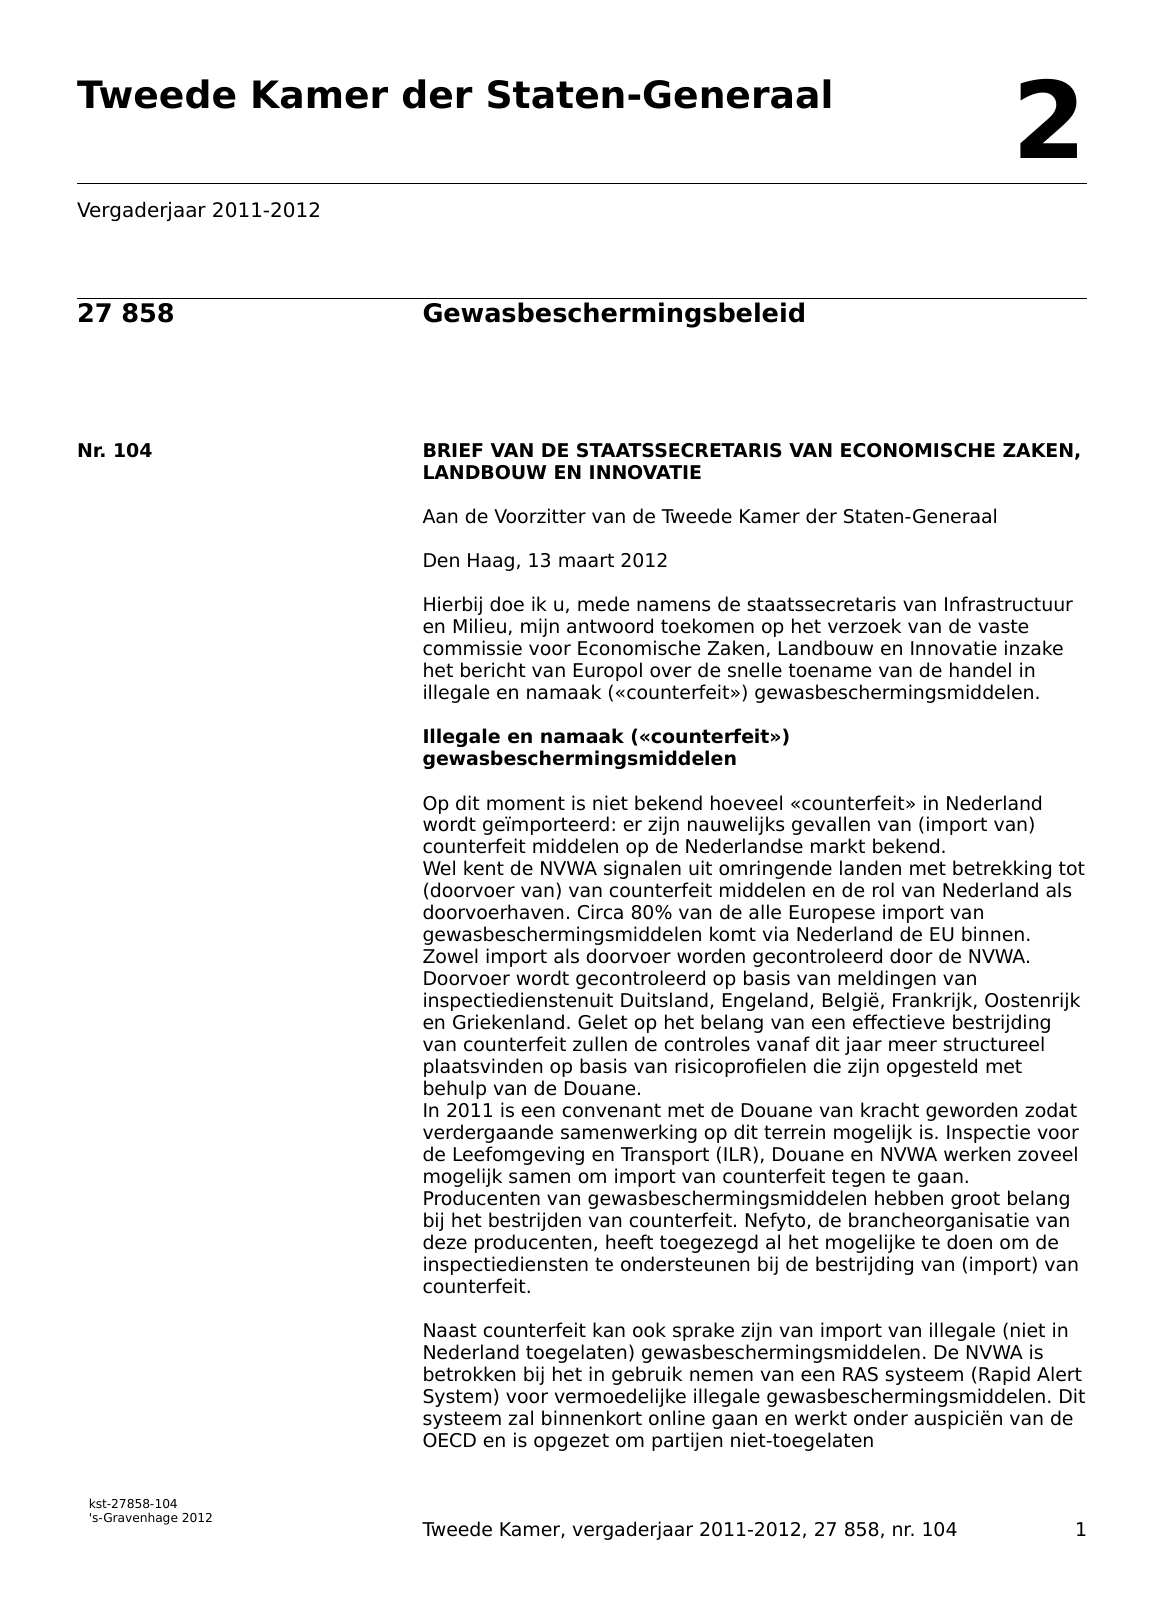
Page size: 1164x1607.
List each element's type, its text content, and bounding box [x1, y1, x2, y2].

text Op dit moment is niet bekend hoeveel «counterfeit» in Nederland wordt geïmporteerd: er zijn nauwelijks gevallen van (import van) counterfeit middelen op de Nederlandse markt bekend. [422, 792, 1087, 858]
subtitle 27 858 Gewasbeschermingsbeleid [77, 299, 1087, 329]
text Aan de Voorzitter van de Tweede Kamer der Staten-Generaal [422, 506, 1087, 528]
subtitle Nr. 104 BRIEF VAN DE STAATSSECRETARIS VAN ECONOMISCHE ZAKEN, LANDBOUW EN INNOVATIE [77, 440, 1087, 484]
text Den Haag, 13 maart 2012 [422, 550, 1087, 572]
text In 2011 is een convenant met de Douane van kracht geworden zodat verdergaande samenwerking op dit terrein mogelijk is. Inspectie voor de Leefomgeving en Transport (ILR), Douane en NVWA werken zoveel mogelijk samen om import van counterfeit tegen te gaan. Producenten van gewasbeschermingsmiddelen hebben groot belang bij het bestrijden van counterfeit. Nefyto, de brancheorganisatie van deze producenten, heeft toegezegd al het mogelijke te doen om de inspectiediensten te ondersteunen bij de bestrijding van (import) van counterfeit. [422, 1100, 1087, 1298]
text kst-27858-104 [88, 1497, 323, 1511]
text 's-Gravenhage 2012 [88, 1511, 323, 1525]
text Wel kent de NVWA signalen uit omringende landen met betrekking tot (doorvoer van) van counterfeit middelen en de rol van Nederland als doorvoerhaven. Circa 80% van de alle Europese import van gewasbeschermingsmiddelen komt via Nederland de EU binnen. Zowel import als doorvoer worden gecontroleerd door de NVWA. Doorvoer wordt gecontroleerd op basis van meldingen van inspectiedienstenuit Duitsland, Engeland, België, Frankrijk, Oostenrijk en Griekenland. Gelet op het belang van een effectieve bestrijding van counterfeit zullen de controles vanaf dit jaar meer structureel plaatsvinden op basis van risicoprofielen die zijn opgesteld met behulp van de Douane. [422, 858, 1087, 1100]
table_header 2 [886, 59, 1087, 183]
text Hierbij doe ik u, mede namens de staatssecretaris van Infrastructuur en Milieu, mijn antwoord toekomen op het verzoek van de vaste commissie voor Economische Zaken, Landbouw en Innovatie inzake het bericht van Europol over de snelle toename van de handel in illegale en namaak («counterfeit») gewasbeschermingsmiddelen. [422, 594, 1087, 704]
table_header Tweede Kamer der Staten-Generaal [77, 59, 886, 183]
table_cell Vergaderjaar 2011-2012 [77, 184, 1087, 298]
text Naast counterfeit kan ook sprake zijn van import van illegale (niet in Nederland toegelaten) gewasbeschermingsmiddelen. De NVWA is betrokken bij het in gebruik nemen van een RAS systeem (Rapid Alert System) voor vermoedelijke illegale gewasbeschermingsmiddelen. Dit systeem zal binnenkort online gaan en werkt onder auspiciën van de OECD en is opgezet om partijen niet-toegelaten [422, 1320, 1087, 1452]
subtitle Illegale en namaak («counterfeit») gewasbeschermingsmiddelen [422, 726, 1087, 770]
